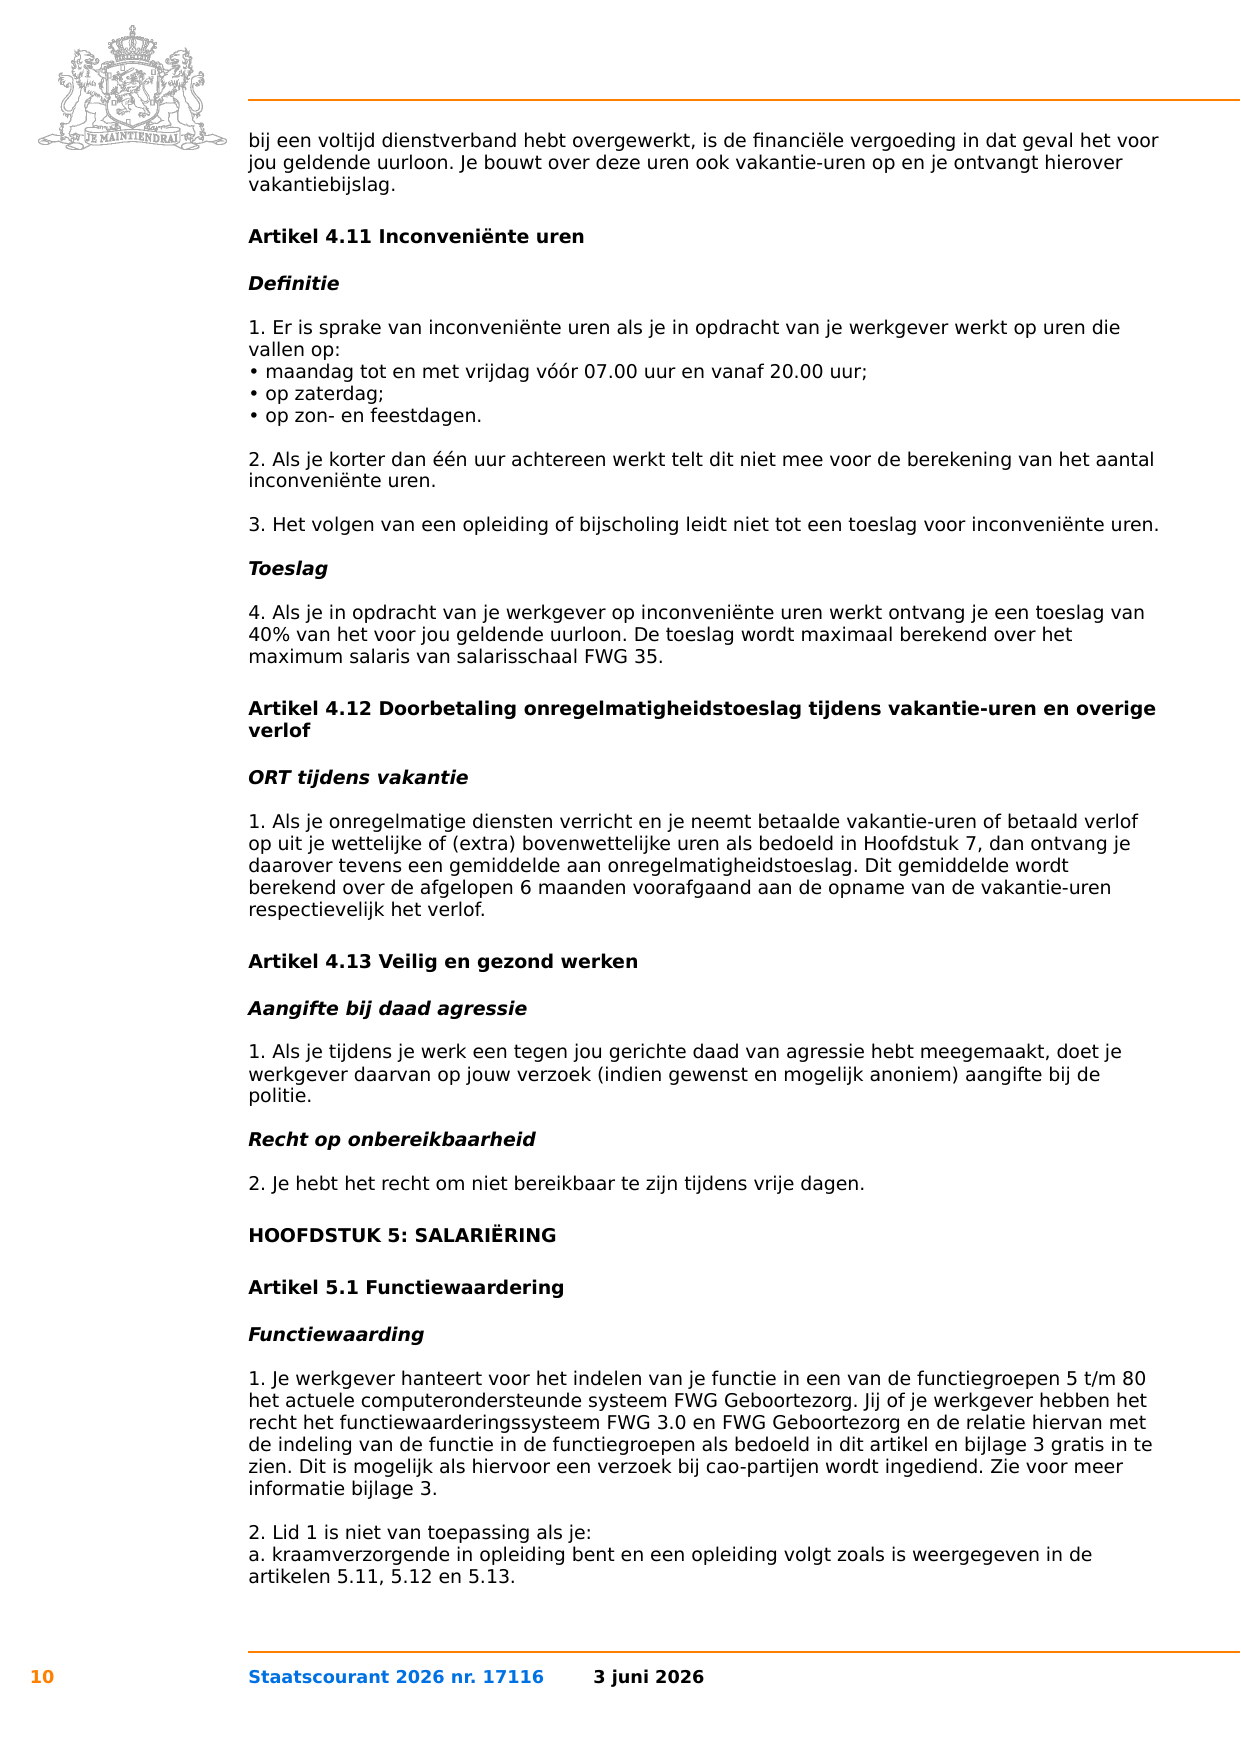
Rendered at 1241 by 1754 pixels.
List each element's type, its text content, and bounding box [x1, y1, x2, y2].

subtitle ORT tijdens vakantie [248, 767, 1163, 789]
picture [38, 25, 227, 150]
subtitle Definitie [248, 273, 1163, 295]
text 2. Je hebt het recht om niet bereikbaar te zijn tijdens vrije dagen. [248, 1173, 1163, 1195]
text 1. Je werkgever hanteert voor het indelen van je functie in een van de functiegroepen 5 t/m 80 het actuele computerondersteunde systeem FWG Geboortezorg. Jij of je werkgever hebben het recht het functiewaarderingssysteem FWG 3.0 en FWG Geboortezorg en de relatie hiervan met de indeling van de functie in de functiegroepen als bedoeld in dit artikel en bijlage 3 gratis in te zien. Dit is mogelijk als hiervoor een verzoek bij cao-partijen wordt ingediend. Zie voor meer informatie bijlage 3. [248, 1368, 1163, 1500]
subtitle Artikel 4.11 Inconveniënte uren [248, 226, 1163, 248]
text 2. Als je korter dan één uur achtereen werkt telt dit niet mee voor de berekening van het aantal inconveniënte uren. [248, 448, 1163, 492]
text a. kraamverzorgende in opleiding bent en een opleiding volgt zoals is weergegeven in de artikelen 5.11, 5.12 en 5.13. [248, 1544, 1163, 1588]
text • maandag tot en met vrijdag vóór 07.00 uur en vanaf 20.00 uur; [248, 361, 1163, 383]
subtitle Artikel 5.1 Functiewaardering [248, 1277, 1163, 1299]
subtitle Toeslag [248, 558, 1163, 580]
subtitle Recht op onbereikbaarheid [248, 1129, 1163, 1151]
subtitle Aangifte bij daad agressie [248, 998, 1163, 1019]
subtitle Artikel 4.13 Veilig en gezond werken [248, 951, 1163, 973]
text • op zon- en feestdagen. [248, 404, 1163, 427]
text 3. Het volgen van een opleiding of bijscholing leidt niet tot een toeslag voor inconveniënte uren. [248, 514, 1163, 536]
text 1. Als je onregelmatige diensten verricht en je neemt betaalde vakantie-uren of betaald verlof op uit je wettelijke of (extra) bovenwettelijke uren als bedoeld in Hoofdstuk 7, dan ontvang je daarover tevens een gemiddelde aan onregelmatigheidstoeslag. Dit gemiddelde wordt berekend over de afgelopen 6 maanden voorafgaand aan de opname van de vakantie-uren respectievelijk het verlof. [248, 811, 1163, 921]
text • op zaterdag; [248, 383, 1163, 404]
text 1. Als je tijdens je werk een tegen jou gerichte daad van agressie hebt meegemaakt, doet je werkgever daarvan op jouw verzoek (indien gewenst en mogelijk anoniem) aangifte bij de politie. [248, 1041, 1163, 1107]
subtitle Artikel 4.12 Doorbetaling onregelmatigheidstoeslag tijdens vakantie-uren en overige verlof [248, 698, 1163, 742]
text 4. Als je in opdracht van je werkgever op inconveniënte uren werkt ontvang je een toeslag van 40% van het voor jou geldende uurloon. De toeslag wordt maximaal berekend over het maximum salaris van salarisschaal FWG 35. [248, 602, 1163, 668]
text 2. Lid 1 is niet van toepassing als je: [248, 1522, 1163, 1544]
subtitle Functiewaarding [248, 1324, 1163, 1346]
text 1. Er is sprake van inconveniënte uren als je in opdracht van je werkgever werkt op uren die vallen op: [248, 317, 1163, 361]
text bij een voltijd dienstverband hebt overgewerkt, is de financiële vergoeding in dat geval het voor jou geldende uurloon. Je bouwt over deze uren ook vakantie-uren op en je ontvangt hierover vakantiebijslag. [248, 130, 1163, 196]
subtitle HOOFDSTUK 5: SALARIËRING [248, 1225, 1163, 1247]
